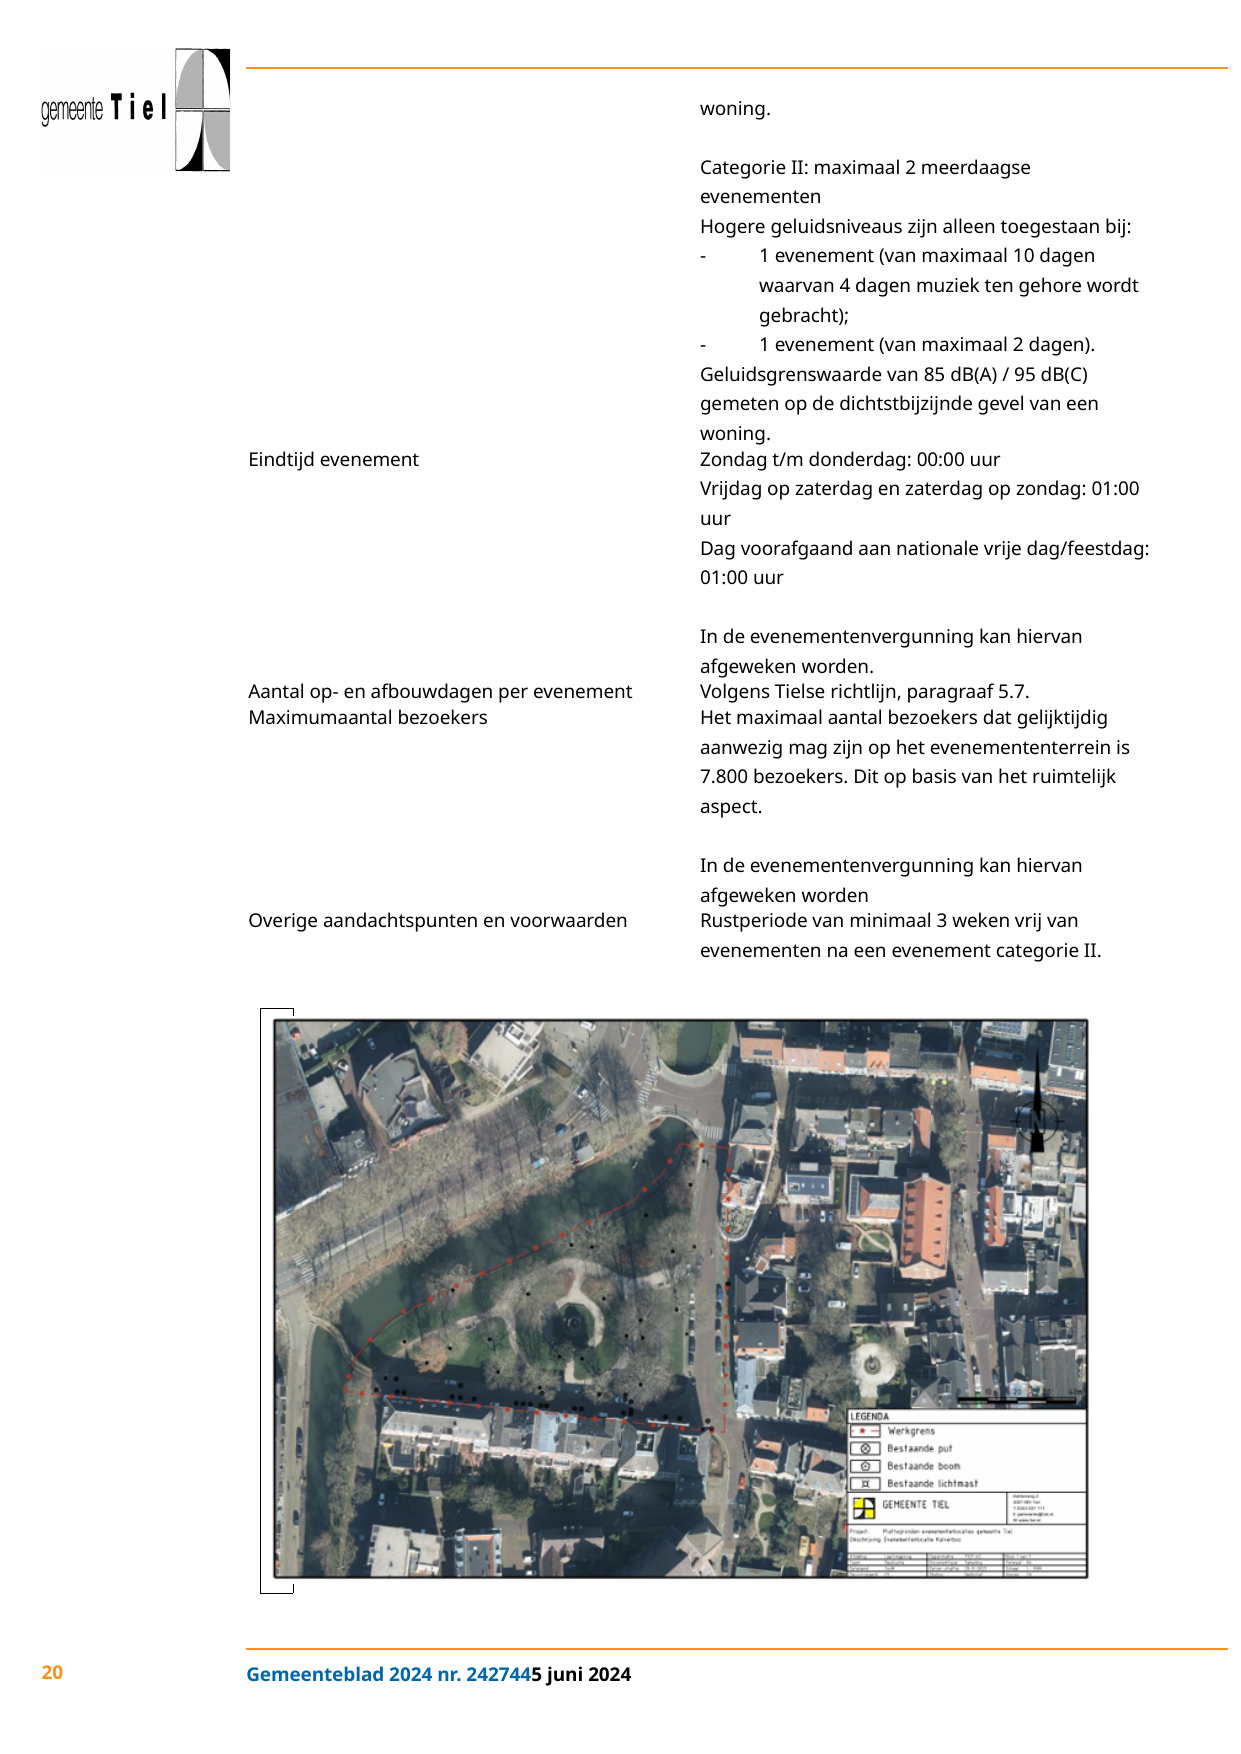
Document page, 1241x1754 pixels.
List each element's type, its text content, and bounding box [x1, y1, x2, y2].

picture [268, 1016, 1095, 1584]
table_cell Zondag t/m donderdag: 00:00 uur Vrijdag op zaterdag en zaterdag op zondag: 01:00 uur Dag voorafgaand aan nationale vrije dag/feestdag: 01:00 uur In de evenementenvergunning kan hiervan afgeweken worden. [700, 446, 1152, 679]
table_cell woning. Categorie II: maximaal 2 meerdaagse evenementen Hogere geluidsniveaus zijn alleen toegestaan bij: 1 evenement (van maximaal 10 dagen waarvan 4 dagen muziek ten gehore wordt gebracht); 1 evenement (van maximaal 2 dagen). Geluidsgrenswaarde van 85 dB(A) / 95 dB(C) gemeten op de dichtstbijzijnde gevel van een woning. [700, 95, 1152, 446]
table_cell Eindtijd evenement [248, 446, 700, 679]
table_cell Volgens Tielse richtlijn, paragraaf 5.7. [700, 679, 1152, 704]
table_cell Maximumaantal bezoekers [248, 705, 700, 908]
table_cell Rustperiode van minimaal 3 weken vrij van evenementen na een evenement categorie II. [700, 908, 1152, 963]
picture [41, 47, 231, 172]
table_cell Het maximaal aantal bezoekers dat gelijktijdig aanwezig mag zijn op het evenemententerrein is 7.800 bezoekers. Dit op basis van het ruimtelijk aspect. In de evenementenvergunning kan hiervan afgeweken worden [700, 705, 1152, 908]
table_cell Overige aandachtspunten en voorwaarden [248, 908, 700, 963]
table_cell [248, 95, 700, 446]
table_cell Aantal op- en afbouwdagen per evenement [248, 679, 700, 704]
